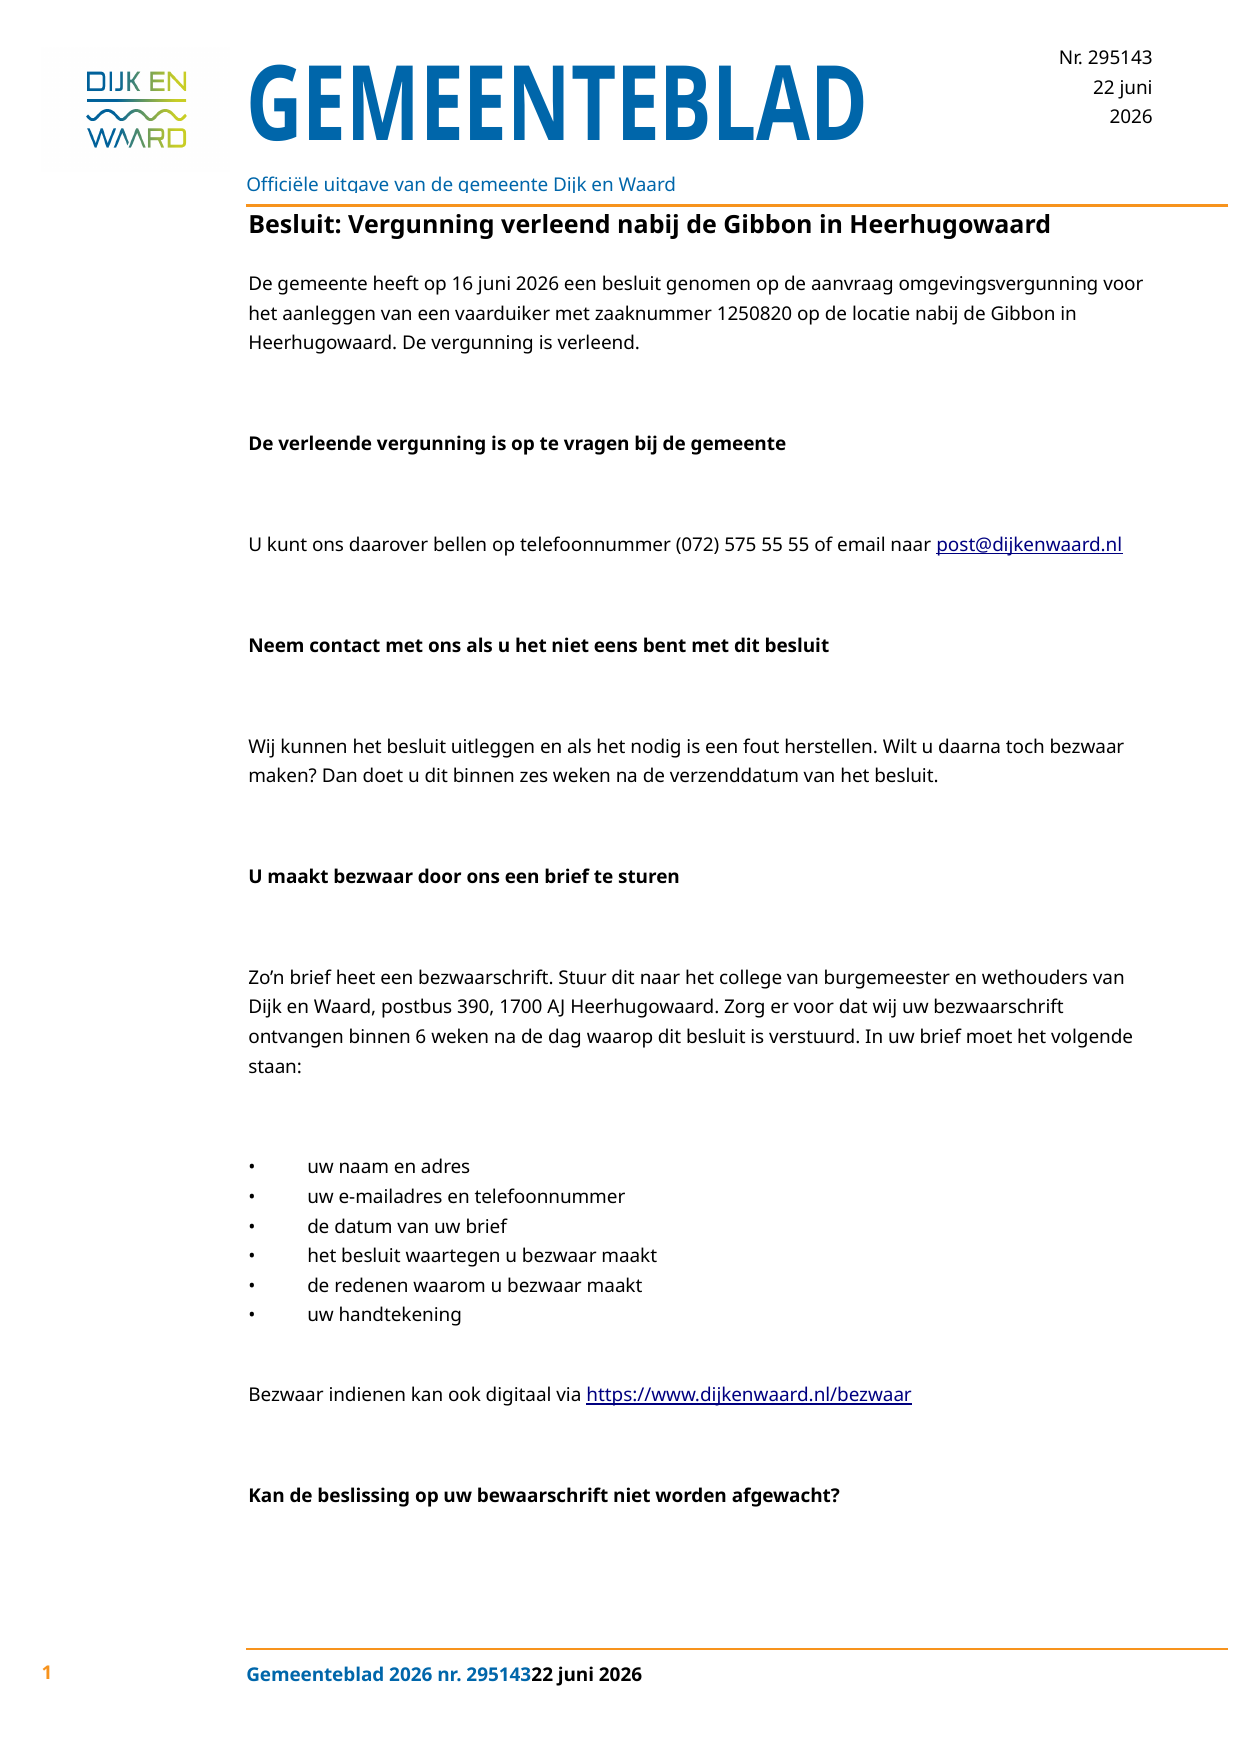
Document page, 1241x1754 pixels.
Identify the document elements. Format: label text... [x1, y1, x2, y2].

text Zo’n brief heet een bezwaarschrift. Stuur dit naar het college van burgemeester en wethouders van Dijk en Waard, postbus 390, 1700 AJ Heerhugowaard. Zorg er voor dat wij uw bezwaarschrift ontvangen binnen 6 weken na de dag waarop dit besluit is verstuurd. In uw brief moet het volgende staan: [248, 964, 1152, 1078]
text De gemeente heeft op 16 juni 2026 een besluit genomen op de aanvraag omgevingsvergunning voor het aanleggen van een vaarduiker met zaaknummer 1250820 op de locatie nabij de Gibbon in Heerhugowaard. De vergunning is verleend. [248, 270, 1152, 355]
list uw handtekening [248, 1302, 1152, 1327]
list de redenen waarom u bezwaar maakt [248, 1272, 1152, 1298]
list de datum van uw brief [248, 1213, 1152, 1238]
text U kunt ons daarover bellen op telefoonnummer (072) 575 55 55 of email naar post@dijkenwaard.nl [248, 531, 1152, 557]
text U maakt bezwaar door ons een brief te sturen [248, 863, 1152, 889]
picture [41, 47, 231, 172]
text De verleende vergunning is op te vragen bij de gemeente [248, 430, 1152, 456]
text Kan de beslissing op uw bewaarschrift niet worden afgewacht? [248, 1482, 1152, 1508]
text Bezwaar indienen kan ook digitaal via https://www.dijkenwaard.nl/bezwaar [248, 1382, 1152, 1407]
text Neem contact met ons als u het niet eens bent met dit besluit [248, 632, 1152, 658]
list uw naam en adres [248, 1154, 1152, 1179]
list uw e-mailadres en telefoonnummer [248, 1183, 1152, 1209]
text Wij kunnen het besluit uitleggen en als het nodig is een fout herstellen. Wilt u daarna toch bezwaar maken? Dan doet u dit binnen zes weken na de verzenddatum van het besluit. [248, 733, 1152, 788]
list het besluit waartegen u bezwaar maakt [248, 1242, 1152, 1268]
text Besluit: Vergunning verleend nabij de Gibbon in Heerhugowaard [248, 207, 1152, 241]
